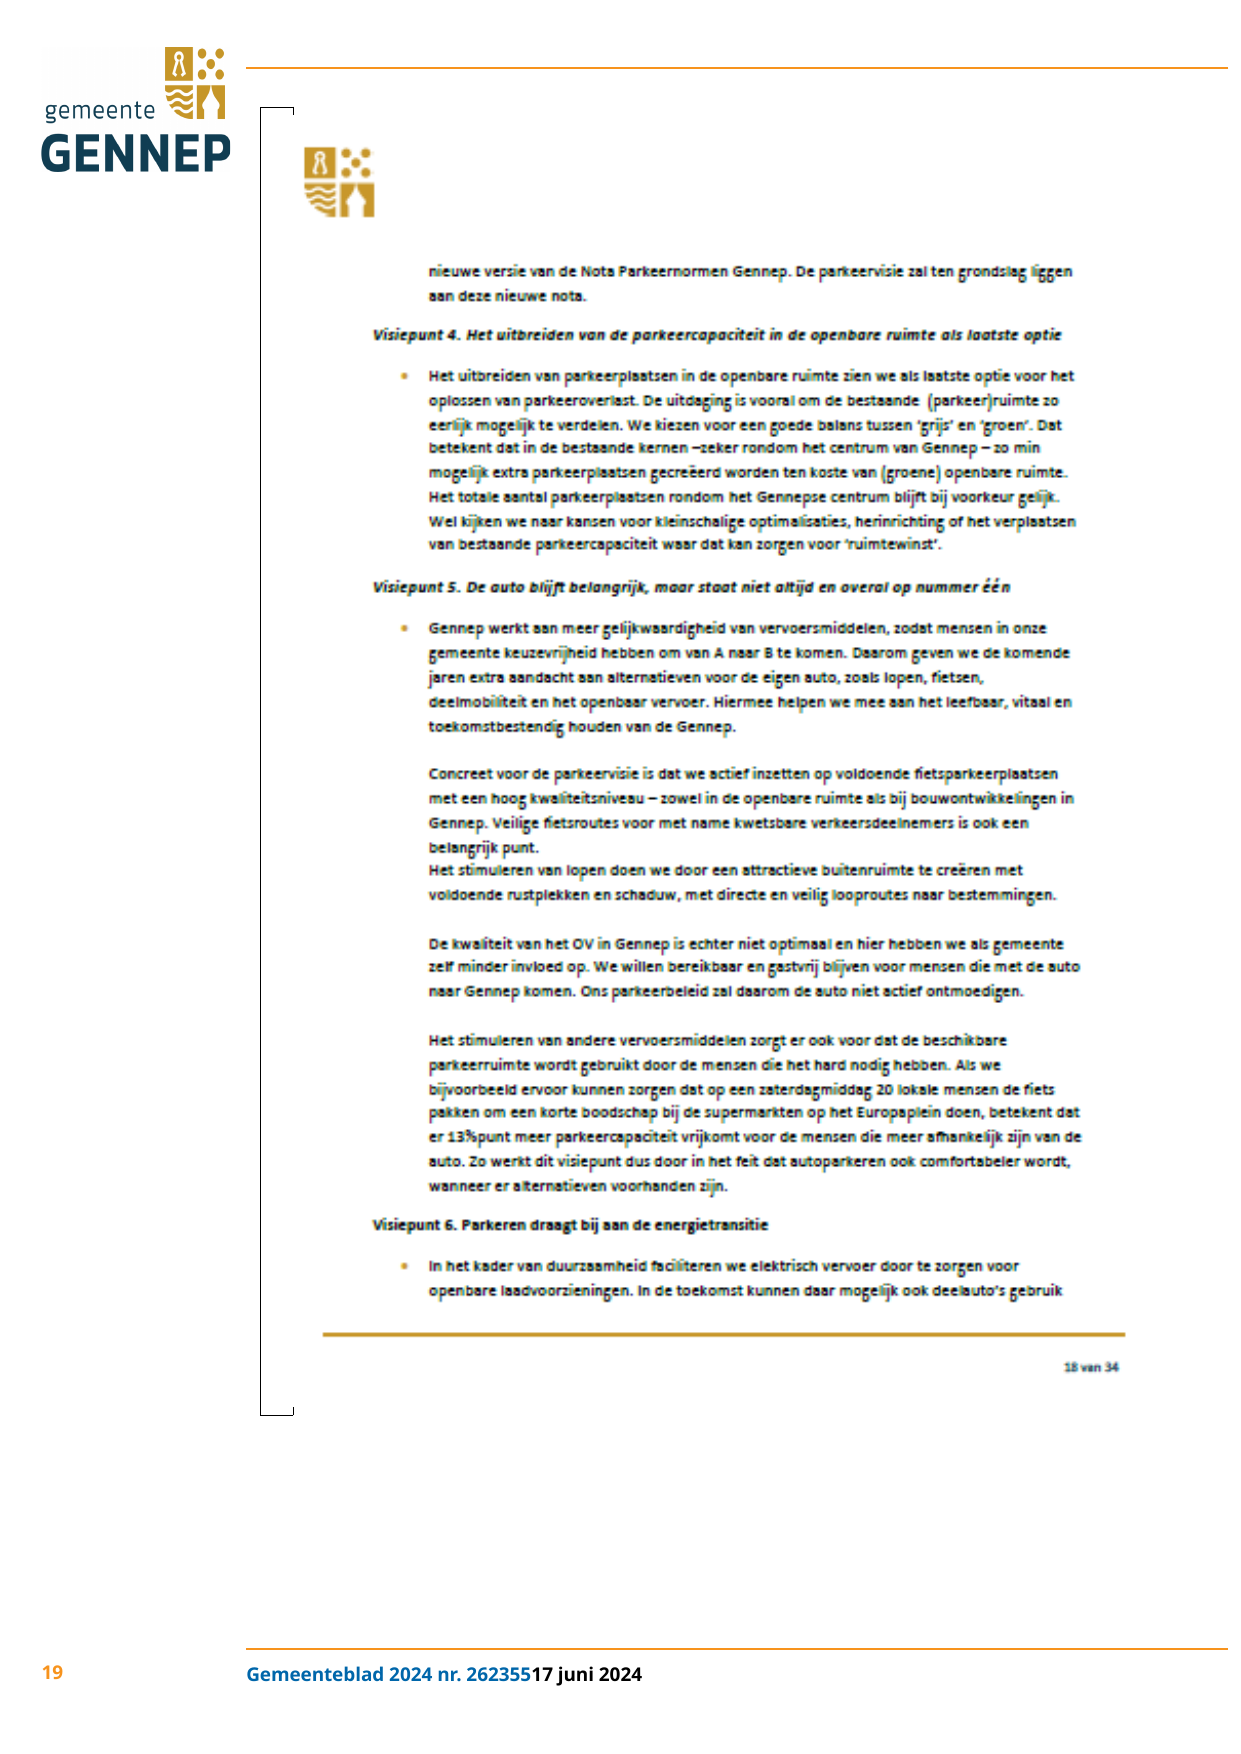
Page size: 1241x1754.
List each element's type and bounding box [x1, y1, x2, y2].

picture [41, 47, 231, 172]
picture [268, 115, 1173, 1407]
